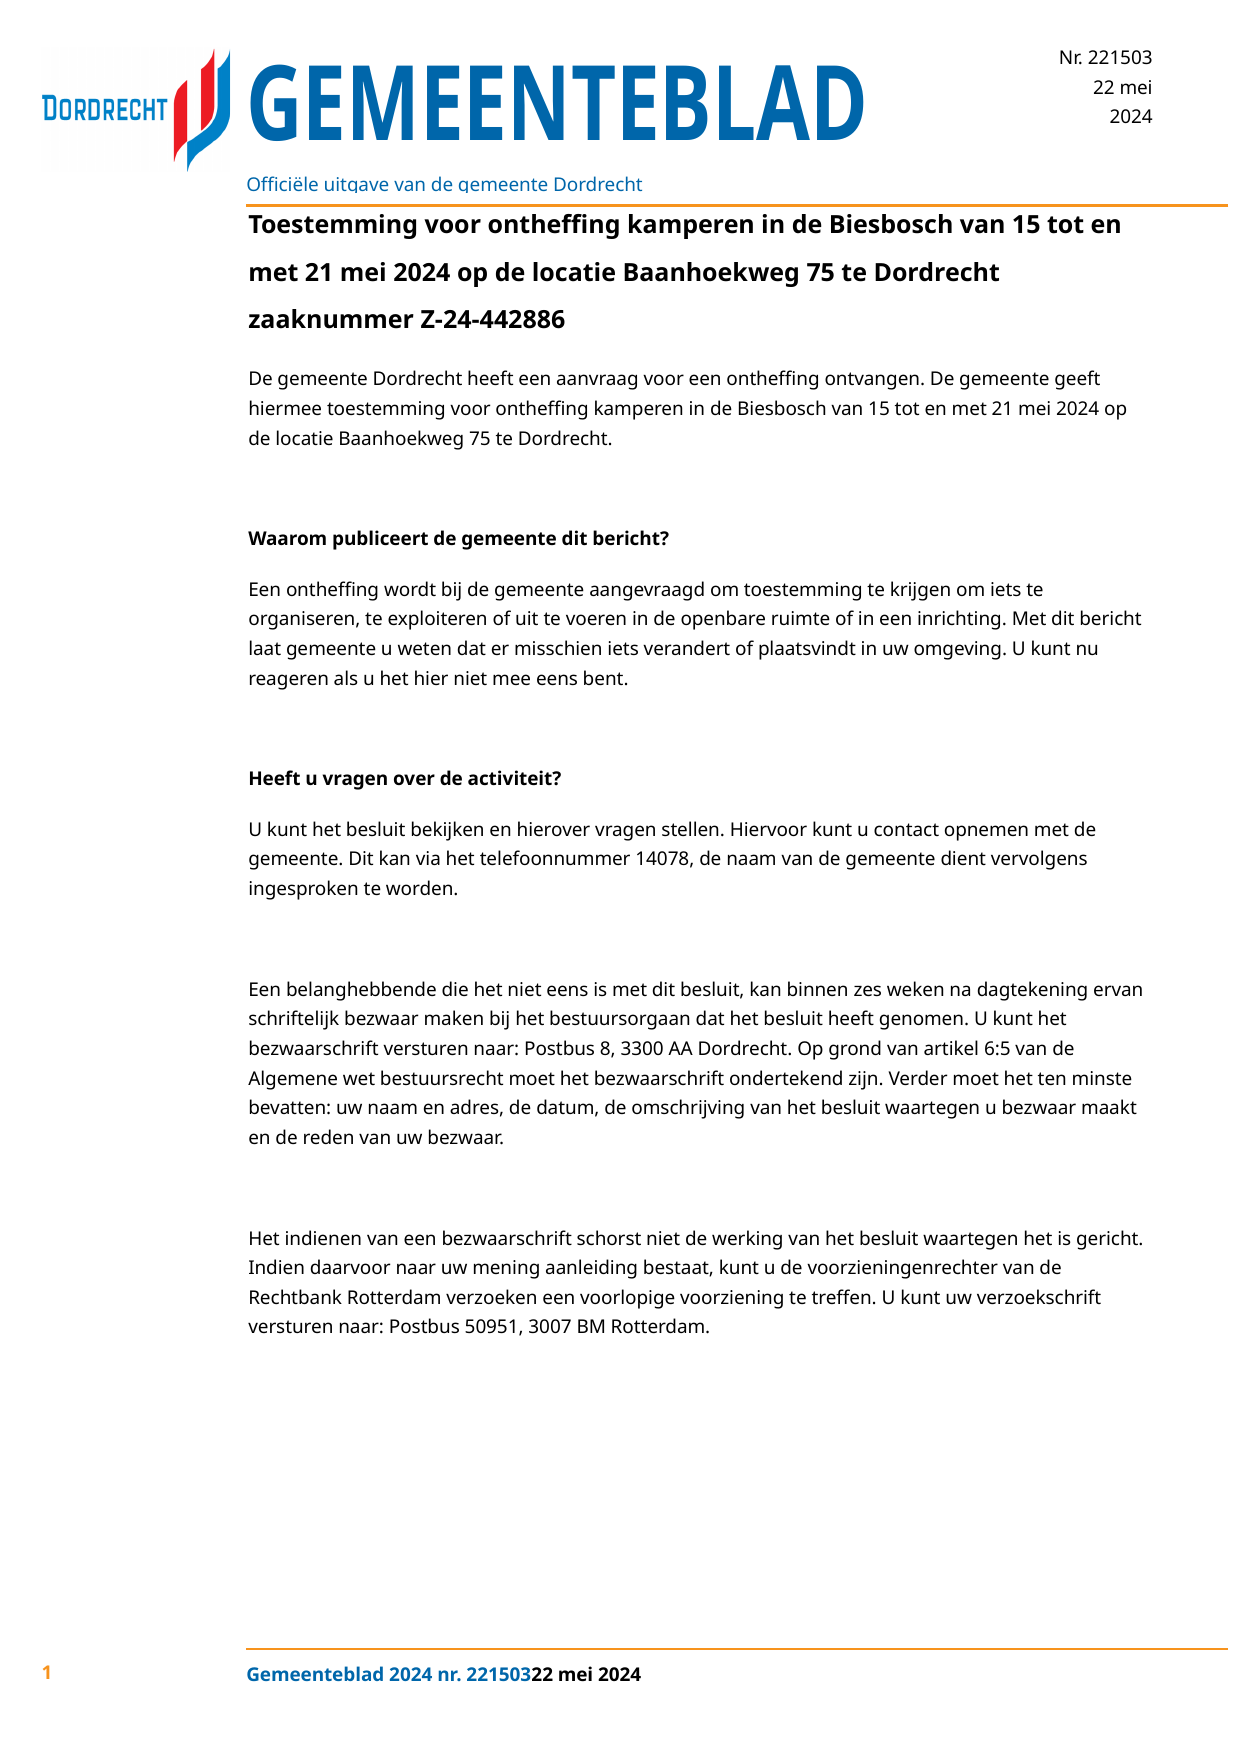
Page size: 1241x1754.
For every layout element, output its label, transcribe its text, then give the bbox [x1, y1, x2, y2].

text Het indienen van een bezwaarschrift schorst niet de werking van het besluit waartegen het is gericht. Indien daarvoor naar uw mening aanleiding bestaat, kunt u de voorzieningenrechter van de Rechtbank Rotterdam verzoeken een voorlopige voorziening te treffen. U kunt uw verzoekschrift versturen naar: Postbus 50951, 3007 BM Rotterdam. [248, 1225, 1152, 1339]
text Een belanghebbende die het niet eens is met dit besluit, kan binnen zes weken na dagtekening ervan schriftelijk bezwaar maken bij het bestuursorgaan dat het besluit heeft genomen. U kunt het bezwaarschrift versturen naar: Postbus 8, 3300 AA Dordrecht. Op grond van artikel 6:5 van de Algemene wet bestuursrecht moet het bezwaarschrift ondertekend zijn. Verder moet het ten minste bevatten: uw naam en adres, de datum, de omschrijving van het besluit waartegen u bezwaar maakt en de reden van uw bezwaar. [248, 976, 1152, 1149]
picture [41, 47, 231, 172]
text De gemeente Dordrecht heeft een aanvraag voor een ontheffing ontvangen. De gemeente geeft hiermee toestemming voor ontheffing kamperen in de Biesbosch van 15 tot en met 21 mei 2024 op de locatie Baanhoekweg 75 te Dordrecht. [248, 366, 1152, 450]
text Toestemming voor ontheffing kamperen in de Biesbosch van 15 tot en met 21 mei 2024 op de locatie Baanhoekweg 75 te Dordrecht zaaknummer Z-24-442886 [248, 207, 1152, 336]
text Waarom publiceert de gemeente dit bericht? [248, 526, 1152, 551]
text U kunt het besluit bekijken en hierover vragen stellen. Hiervoor kunt u contact opnemen met de gemeente. Dit kan via het telefoonnummer 14078, de naam van de gemeente dient vervolgens ingesproken te worden. [248, 816, 1152, 901]
text Een ontheffing wordt bij de gemeente aangevraagd om toestemming te krijgen om iets te organiseren, te exploiteren of uit te voeren in de openbare ruimte of in een inrichting. Met dit bericht laat gemeente u weten dat er misschien iets verandert of plaatsvindt in uw omgeving. U kunt nu reageren als u het hier niet mee eens bent. [248, 576, 1152, 690]
text Heeft u vragen over de activiteit? [248, 766, 1152, 791]
